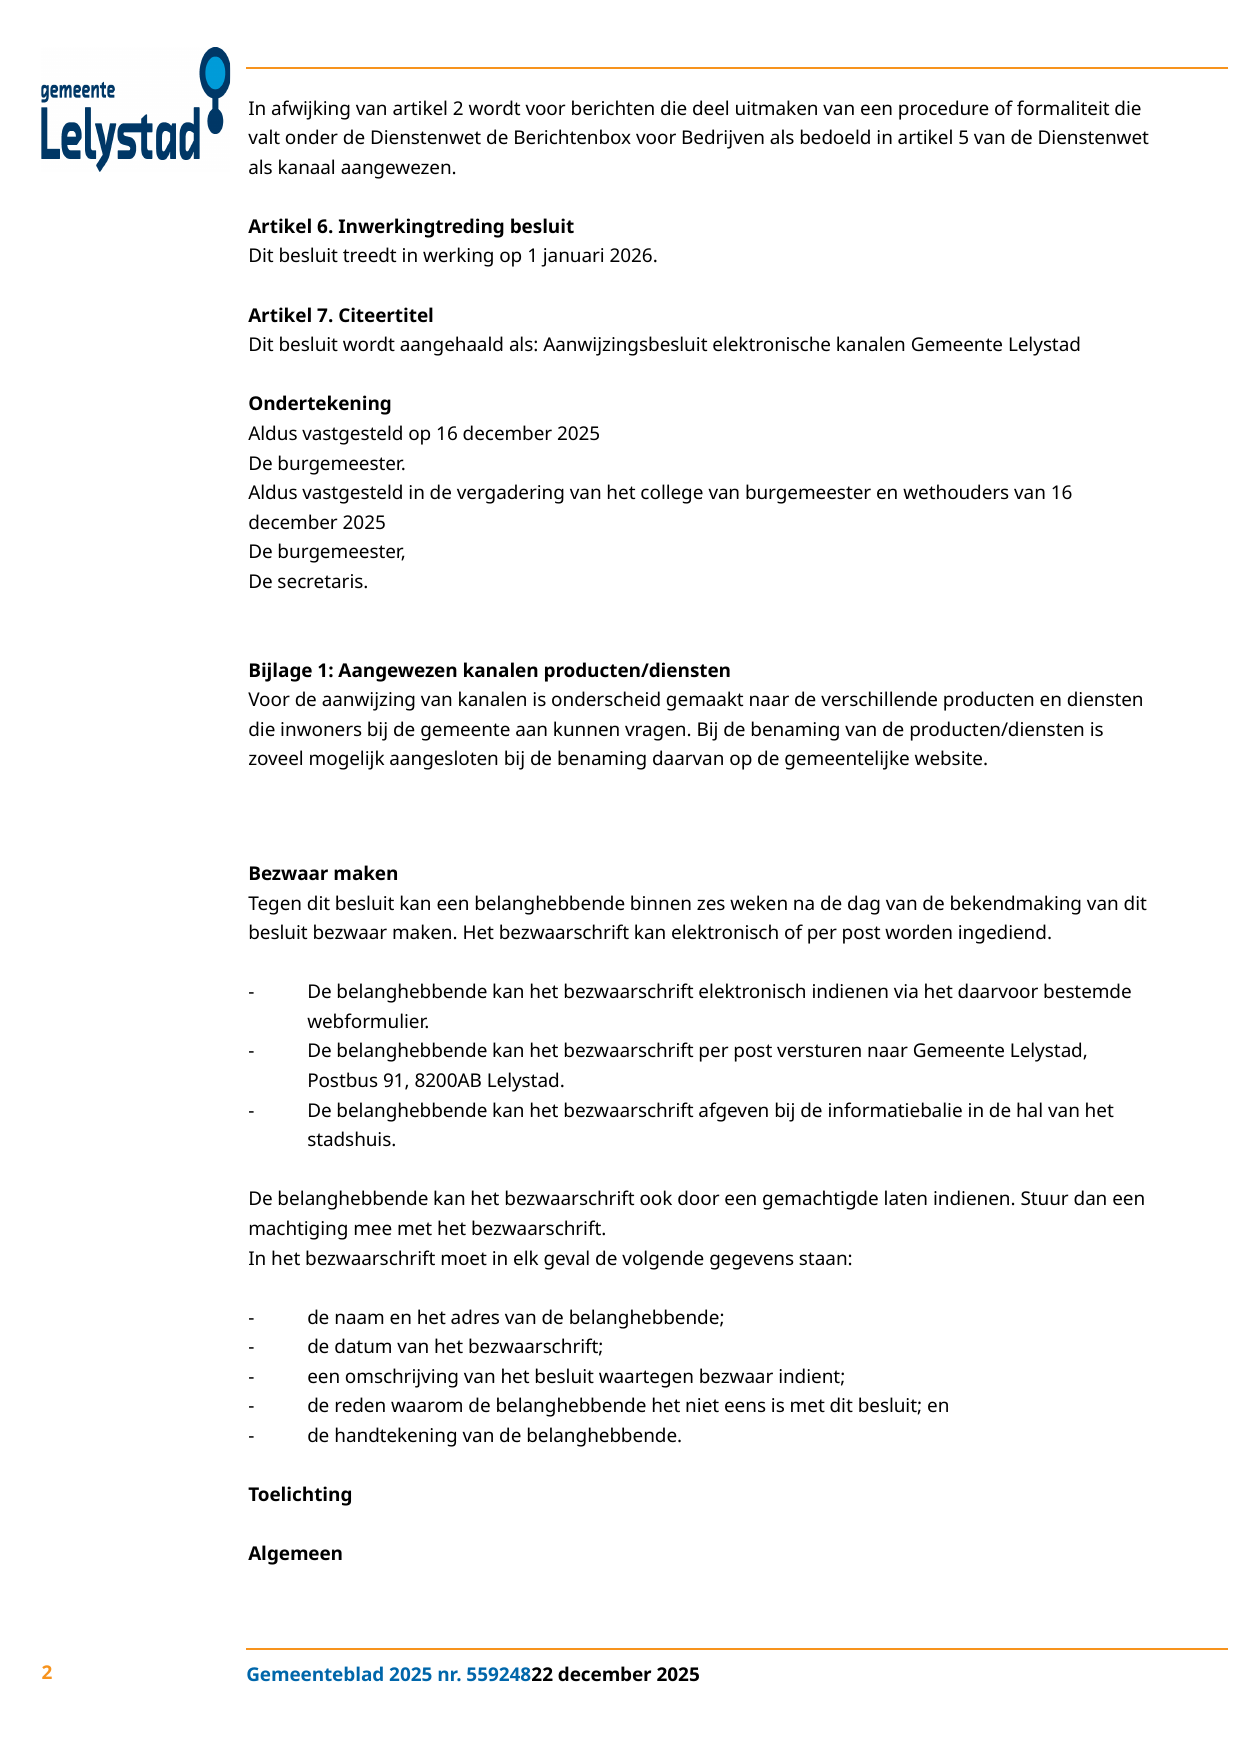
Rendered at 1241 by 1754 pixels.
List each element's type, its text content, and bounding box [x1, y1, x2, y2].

list de handtekening van de belanghebbende. [248, 1422, 1152, 1448]
text Artikel 6. Inwerkingtreding besluit [248, 213, 1152, 239]
list De belanghebbende kan het bezwaarschrift afgeven bij de informatiebalie in de hal van het stadshuis. [248, 1097, 1152, 1152]
text Tegen dit besluit kan een belanghebbende binnen zes weken na de dag van de bekendmaking van dit besluit bezwaar maken. Het bezwaarschrift kan elektronisch of per post worden ingediend. [248, 890, 1152, 945]
list een omschrijving van het besluit waartegen bezwaar indient; [248, 1363, 1152, 1389]
text De belanghebbende kan het bezwaarschrift ook door een gemachtigde laten indienen. Stuur dan een machtiging mee met het bezwaarschrift. [248, 1186, 1152, 1241]
text Artikel 7. Citeertitel [248, 302, 1152, 328]
text De burgemeester. [248, 450, 1152, 476]
picture [41, 47, 231, 172]
text Aldus vastgesteld in de vergadering van het college van burgemeester en wethouders van 16 december 2025 [248, 479, 1152, 535]
text Dit besluit treedt in werking op 1 januari 2026. [248, 243, 1152, 268]
text Toelichting [248, 1481, 1152, 1507]
text In afwijking van artikel 2 wordt voor berichten die deel uitmaken van een procedure of formaliteit die valt onder de Dienstenwet de Berichtenbox voor Bedrijven als bedoeld in artikel 5 van de Dienstenwet als kanaal aangewezen. [248, 95, 1152, 180]
list De belanghebbende kan het bezwaarschrift elektronisch indienen via het daarvoor bestemde webformulier. [248, 978, 1152, 1034]
text Algemeen [248, 1541, 1152, 1566]
text Bijlage 1: Aangewezen kanalen producten/diensten [248, 657, 1152, 683]
text Aldus vastgesteld op 16 december 2025 [248, 420, 1152, 446]
list De belanghebbende kan het bezwaarschrift per post versturen naar Gemeente Lelystad, Postbus 91, 8200AB Lelystad. [248, 1038, 1152, 1093]
list de datum van het bezwaarschrift; [248, 1333, 1152, 1359]
list de naam en het adres van de belanghebbende; [248, 1304, 1152, 1329]
text Ondertekening [248, 391, 1152, 416]
text Dit besluit wordt aangehaald als: Aanwijzingsbesluit elektronische kanalen Gemeente Lelystad [248, 331, 1152, 357]
text De burgemeester, [248, 538, 1152, 564]
text Voor de aanwijzing van kanalen is onderscheid gemaakt naar de verschillende producten en diensten die inwoners bij de gemeente aan kunnen vragen. Bij de benaming van de producten/diensten is zoveel mogelijk aangesloten bij de benaming daarvan op de gemeentelijke website. [248, 686, 1152, 771]
text In het bezwaarschrift moet in elk geval de volgende gegevens staan: [248, 1245, 1152, 1270]
list de reden waarom de belanghebbende het niet eens is met dit besluit; en [248, 1393, 1152, 1418]
text Bezwaar maken [248, 860, 1152, 886]
text De secretaris. [248, 568, 1152, 594]
